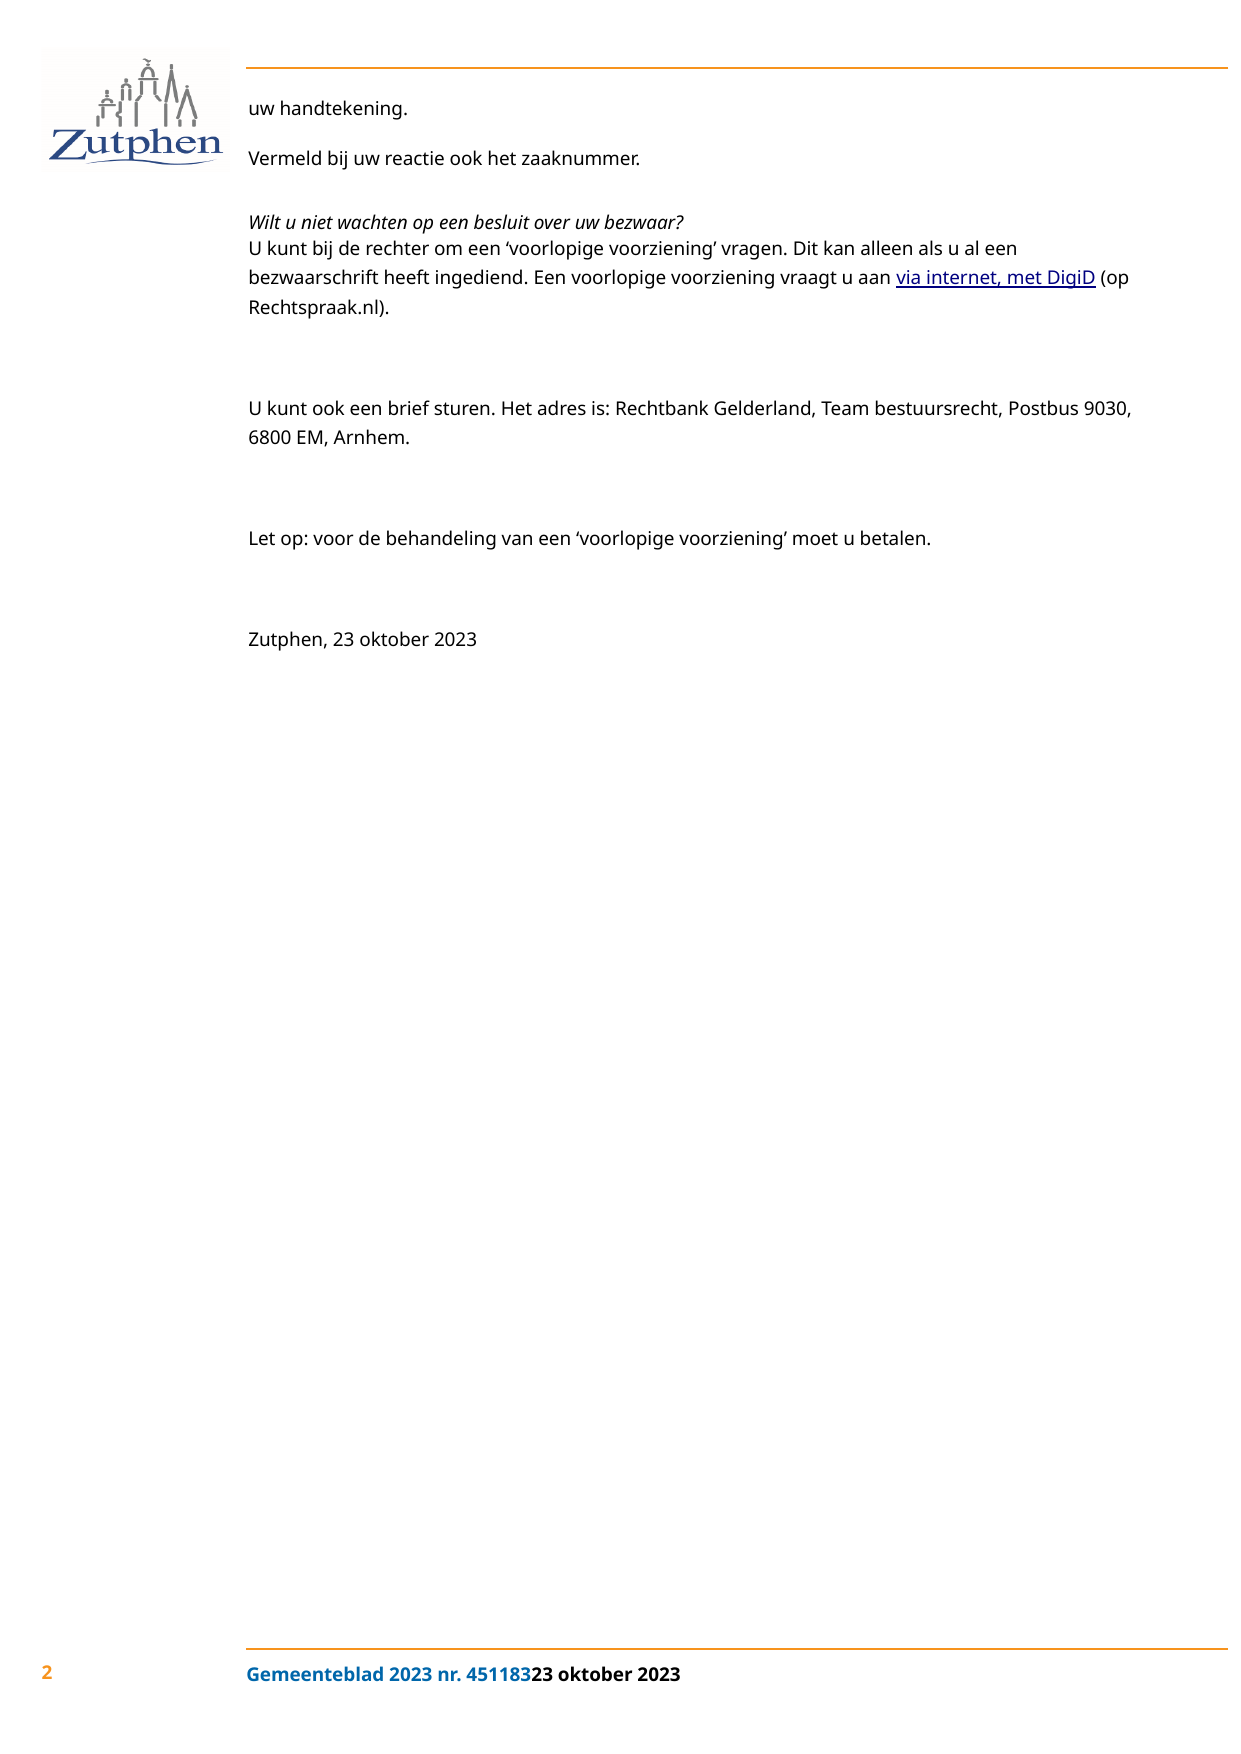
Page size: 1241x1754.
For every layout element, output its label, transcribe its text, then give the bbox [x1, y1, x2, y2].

text Zutphen, 23 oktober 2023 [248, 626, 1152, 652]
text U kunt ook een brief sturen. Het adres is: Rechtbank Gelderland, Team bestuursrecht, Postbus 9030, 6800 EM, Arnhem. [248, 395, 1152, 450]
text U kunt bij de rechter om een ‘voorlopige voorziening’ vragen. Dit kan alleen als u al een bezwaarschrift heeft ingediend. Een voorlopige voorziening vraagt u aan via internet, met DigiD (op Rechtspraak.nl). [248, 235, 1152, 320]
text Wilt u niet wachten op een besluit over uw bezwaar? [248, 209, 1152, 235]
text Vermeld bij uw reactie ook het zaaknummer. [248, 145, 1152, 171]
text uw handtekening. [248, 95, 1152, 121]
picture [41, 47, 231, 172]
text Let op: voor de behandeling van een ‘voorlopige voorziening’ moet u betalen. [248, 525, 1152, 551]
